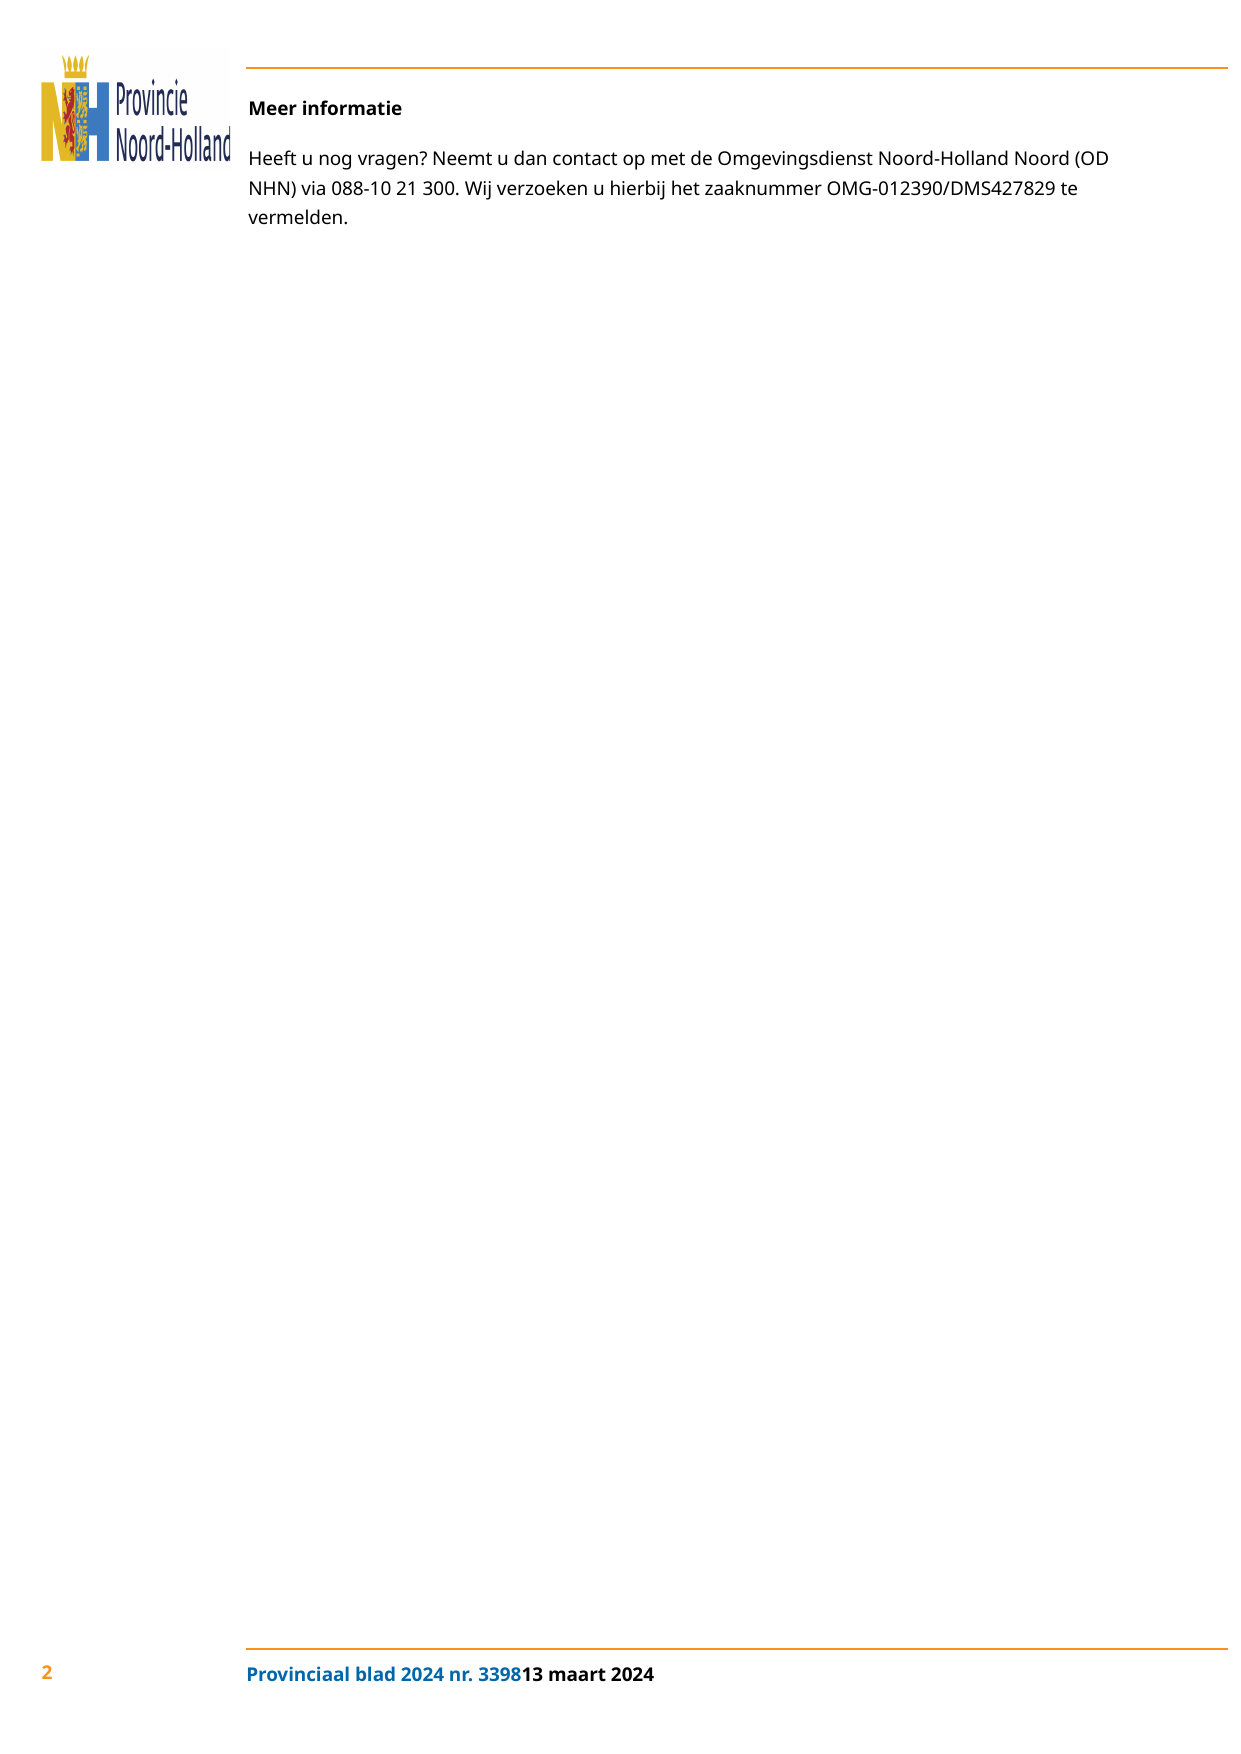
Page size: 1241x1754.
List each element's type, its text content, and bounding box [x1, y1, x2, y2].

text Meer informatie [248, 95, 1152, 121]
picture [41, 47, 231, 172]
text Heeft u nog vragen? Neemt u dan contact op met de Omgevingsdienst Noord-Holland Noord (OD NHN) via 088-10 21 300. Wij verzoeken u hierbij het zaaknummer OMG-012390/DMS427829 te vermelden. [248, 145, 1152, 230]
